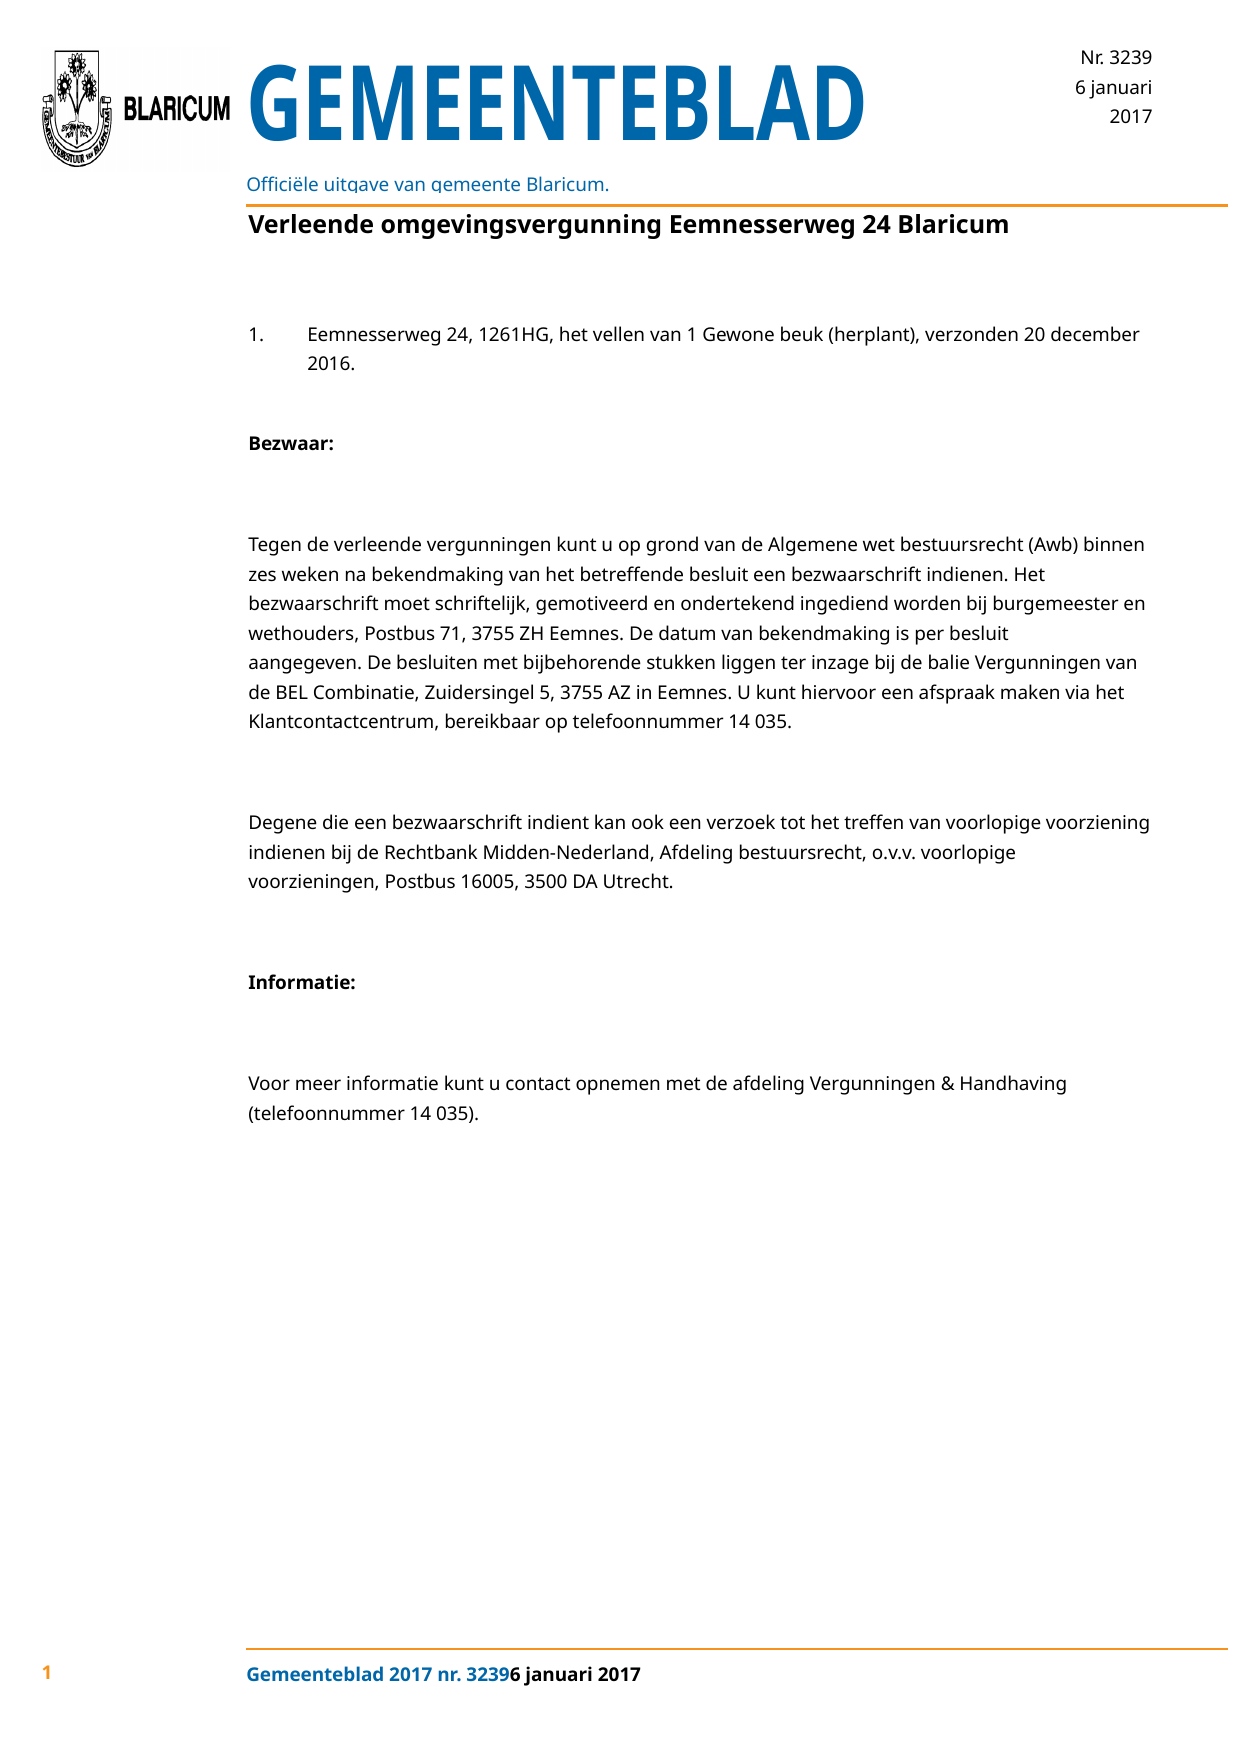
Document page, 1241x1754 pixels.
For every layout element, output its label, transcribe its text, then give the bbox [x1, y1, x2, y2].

text Degene die een bezwaarschrift indient kan ook een verzoek tot het treffen van voorlopige voorziening indienen bij de Rechtbank Midden-Nederland, Afdeling bestuursrecht, o.v.v. voorlopige voorzieningen, Postbus 16005, 3500 DA Utrecht. [248, 809, 1152, 894]
text Bezwaar: [248, 430, 1152, 456]
text Tegen de verleende vergunningen kunt u op grond van de Algemene wet bestuursrecht (Awb) binnen zes weken na bekendmaking van het betreffende besluit een bezwaarschrift indienen. Het bezwaarschrift moet schriftelijk, gemotiveerd en ondertekend ingediend worden bij burgemeester en wethouders, Postbus 71, 3755 ZH Eemnes. De datum van bekendmaking is per besluit aangegeven. De besluiten met bijbehorende stukken liggen ter inzage bij de balie Vergunningen van de BEL Combinatie, Zuidersingel 5, 3755 AZ in Eemnes. U kunt hiervoor een afspraak maken via het Klantcontactcentrum, bereikbaar op telefoonnummer 14 035. [248, 531, 1152, 734]
text Verleende omgevingsvergunning Eemnesserweg 24 Blaricum [248, 207, 1152, 241]
text Voor meer informatie kunt u contact opnemen met de afdeling Vergunningen & Handhaving (telefoonnummer 14 035). [248, 1070, 1152, 1126]
picture [41, 47, 231, 172]
text Informatie: [248, 969, 1152, 995]
list Eemnesserweg 24, 1261HG, het vellen van 1 Gewone beuk (herplant), verzonden 20 december 2016. [248, 321, 1152, 376]
